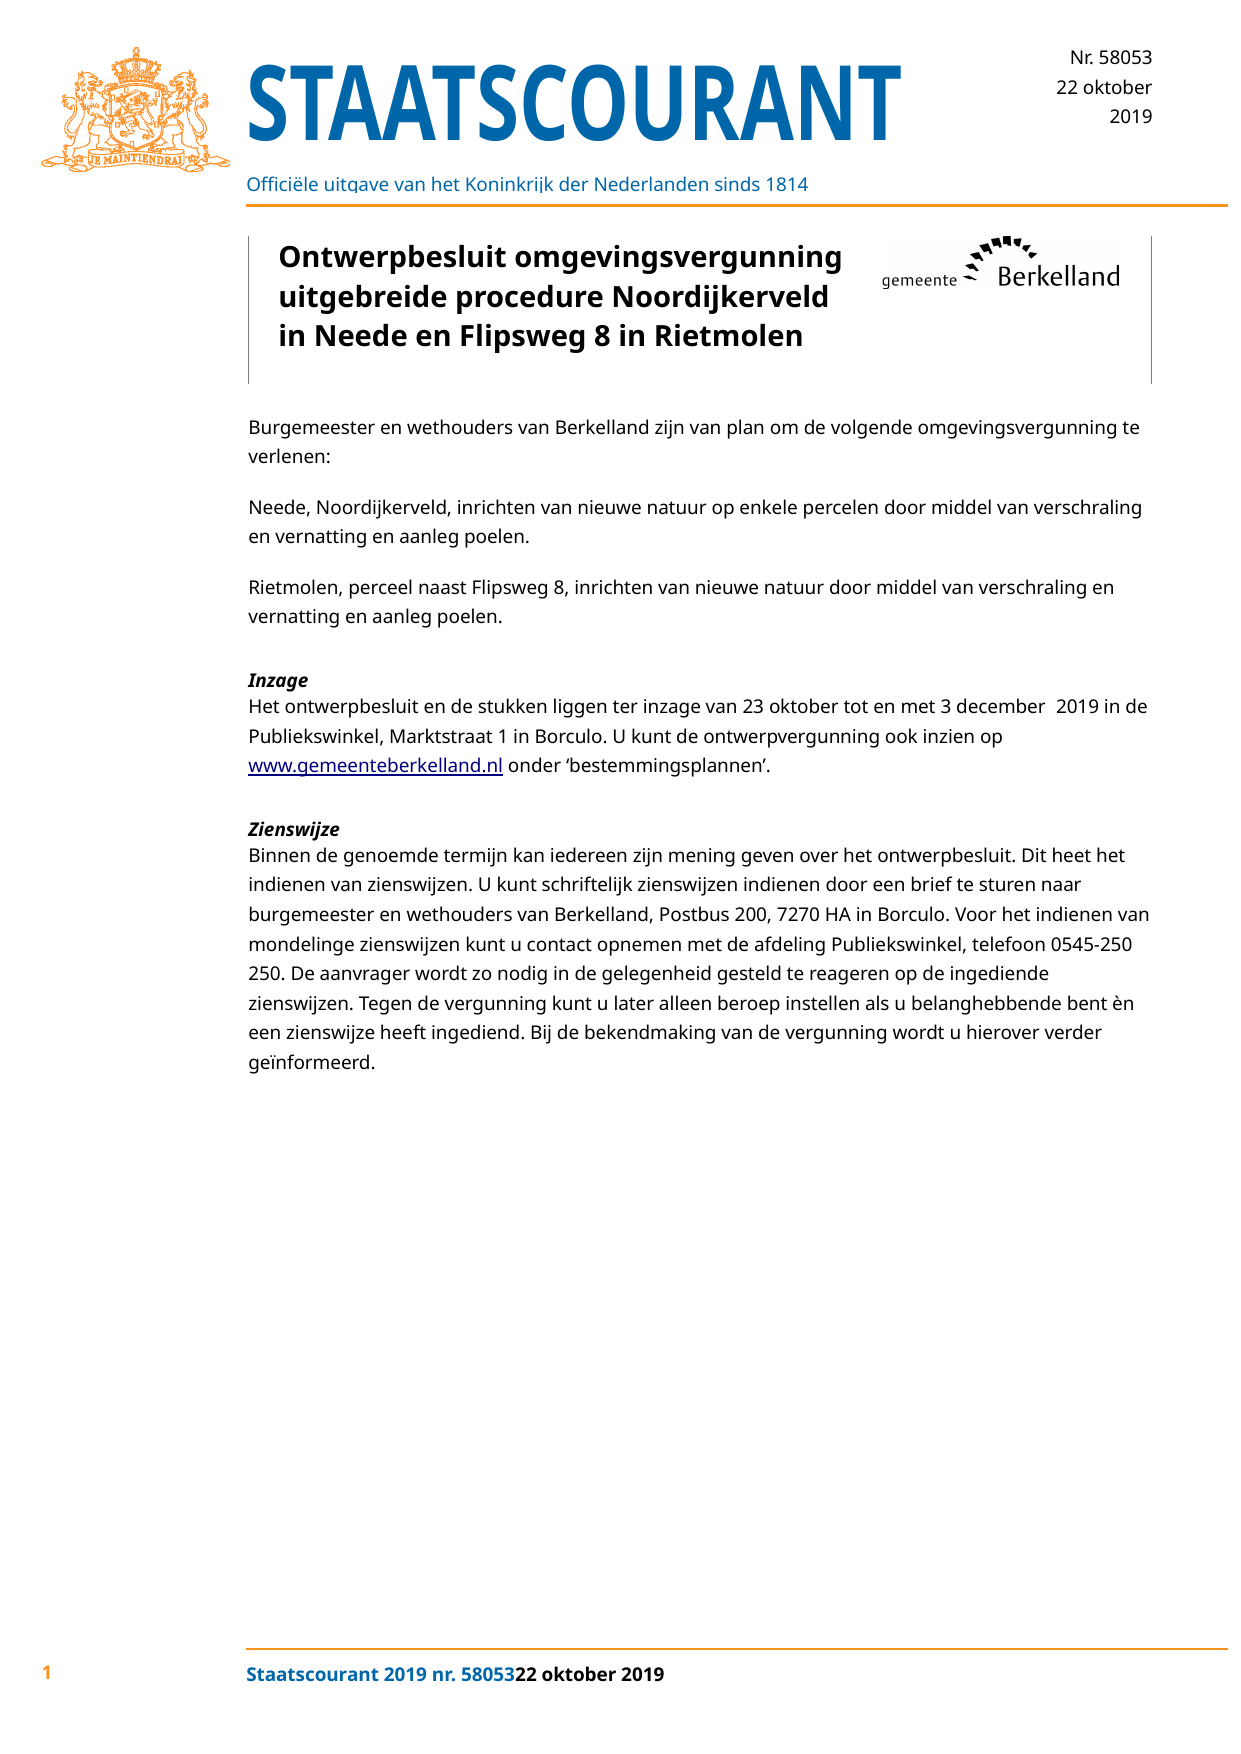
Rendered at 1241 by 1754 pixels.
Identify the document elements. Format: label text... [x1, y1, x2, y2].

text Het ontwerpbesluit en de stukken liggen ter inzage van 23 oktober tot en met 3 december 2019 in de Publiekswinkel, Marktstraat 1 in Borculo. U kunt de ontwerpvergunning ook inzien op www.gemeenteberkelland.nl onder ‘bestemmingsplannen’. [248, 693, 1152, 778]
text Zienswijze [248, 816, 1152, 842]
table_header Ontwerpbesluit omgevingsvergunning uitgebreide procedure Noordijkerveld in Neede en Flipsweg 8 in Rietmolen [249, 236, 850, 384]
text Neede, Noordijkerveld, inrichten van nieuwe natuur op enkele percelen door middel van verschraling en vernatting en aanleg poelen. [248, 494, 1152, 549]
table_header [850, 236, 1151, 384]
text Burgemeester en wethouders van Berkelland zijn van plan om de volgende omgevingsvergunning te verlenen: [248, 414, 1152, 469]
text Inzage [248, 667, 1152, 693]
text Binnen de genoemde termijn kan iedereen zijn mening geven over het ontwerpbesluit. Dit heet het indienen van zienswijzen. U kunt schriftelijk zienswijzen indienen door een brief te sturen naar burgemeester en wethouders van Berkelland, Postbus 200, 7270 HA in Borculo. Voor het indienen van mondelinge zienswijzen kunt u contact opnemen met de afdeling Publiekswinkel, telefoon 0545-250 250. De aanvrager wordt zo nodig in de gelegenheid gesteld te reageren op de ingediende zienswijzen. Tegen de vergunning kunt u later alleen beroep instellen als u belanghebbende bent èn een zienswijze heeft ingediend. Bij de bekendmaking van de vergunning wordt u hierover verder geïnformeerd. [248, 842, 1152, 1075]
text Rietmolen, perceel naast Flipsweg 8, inrichten van nieuwe natuur door middel van verschraling en vernatting en aanleg poelen. [248, 574, 1152, 629]
picture [41, 47, 231, 172]
picture [882, 236, 1119, 289]
